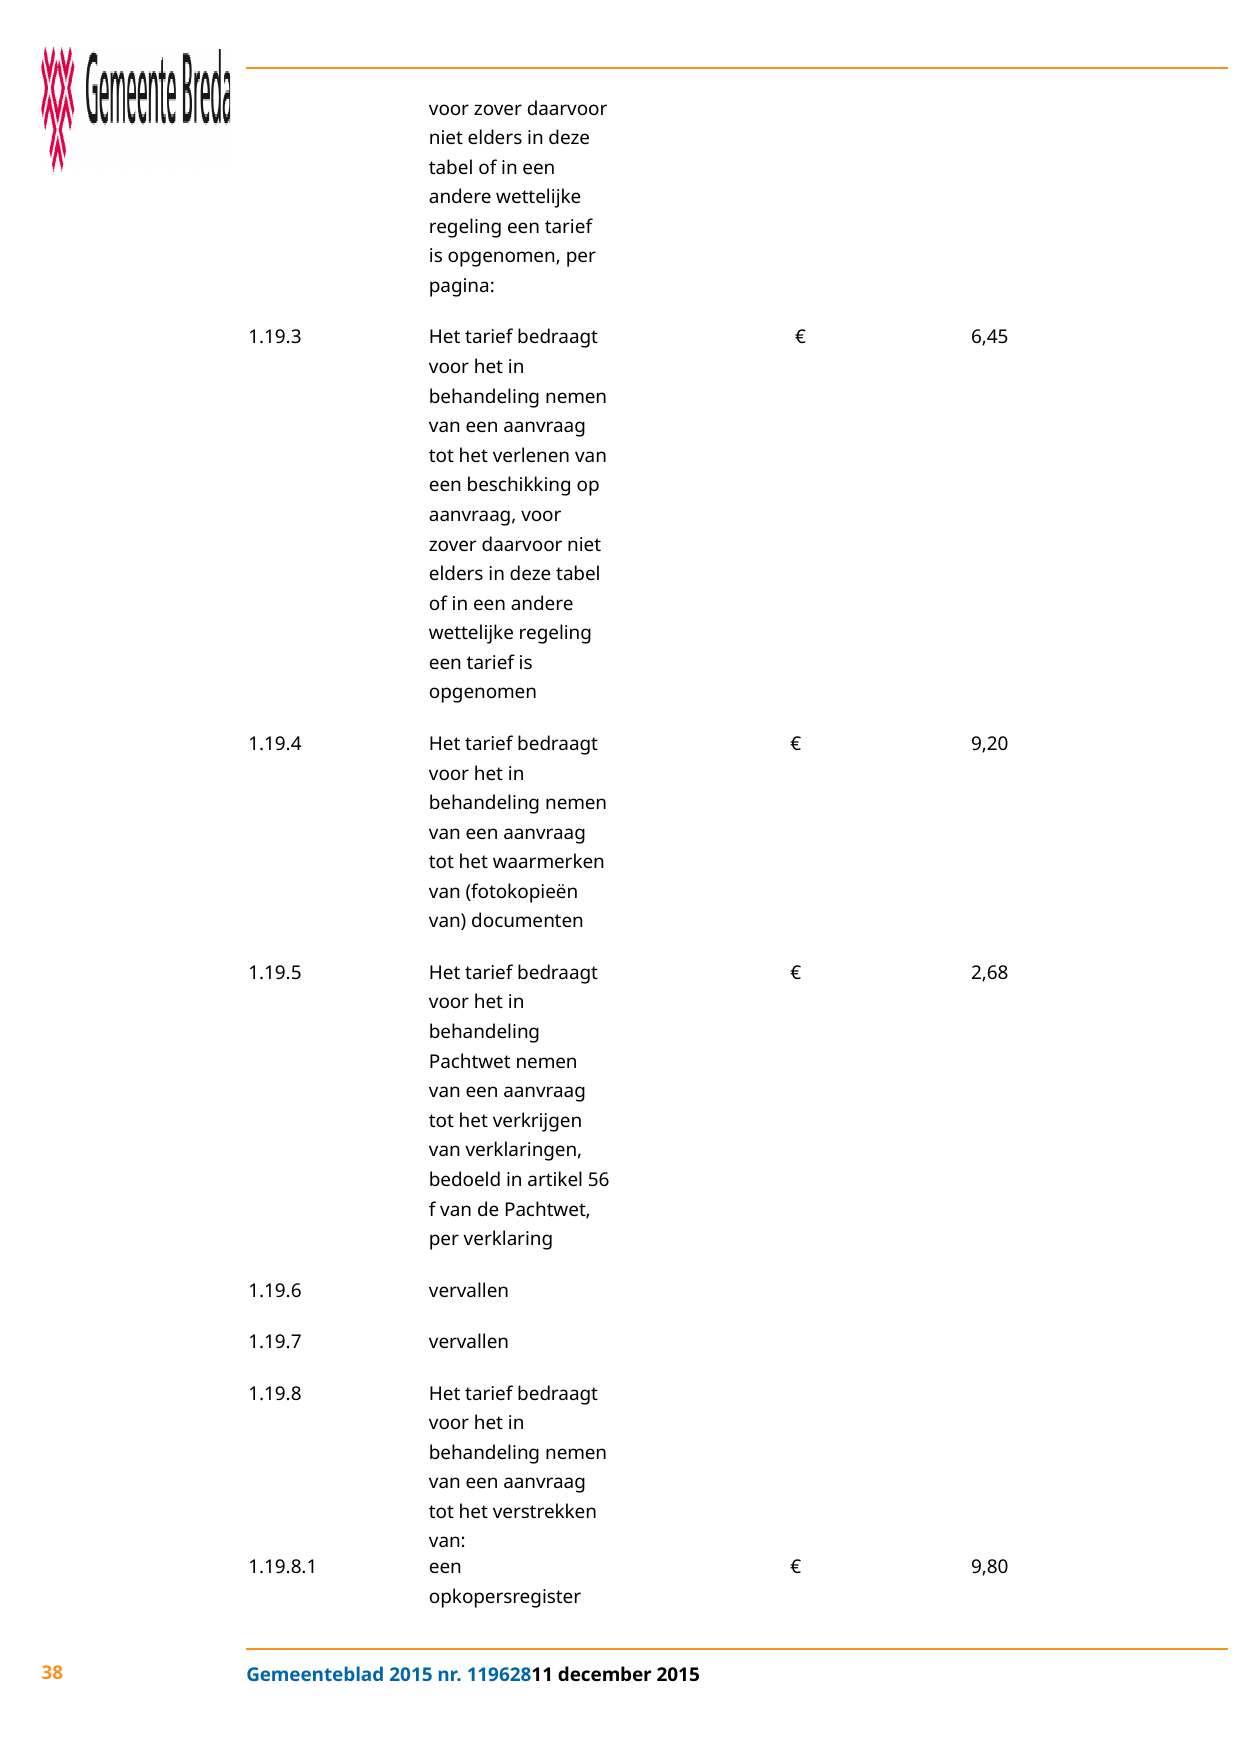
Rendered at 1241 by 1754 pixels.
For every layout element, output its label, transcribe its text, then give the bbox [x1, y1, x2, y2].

table_cell [609, 1251, 790, 1277]
picture [41, 47, 231, 172]
table_cell [609, 1354, 790, 1380]
table_cell [790, 1303, 971, 1328]
table_cell vervallen [429, 1328, 609, 1354]
table_cell [609, 1380, 790, 1553]
table_cell [790, 298, 971, 324]
table_cell [971, 934, 1152, 959]
table_cell [790, 1277, 971, 1303]
table_cell 1.19.5 [248, 959, 429, 1251]
table_cell een opkopersregister [429, 1554, 609, 1609]
table_cell [248, 1303, 429, 1328]
table_cell [971, 95, 1152, 298]
table_cell 1.19.4 [248, 730, 429, 933]
table_cell [248, 934, 429, 959]
table_cell 1.19.7 [248, 1328, 429, 1354]
table_cell vervallen [429, 1277, 609, 1303]
table_cell [429, 1251, 609, 1277]
table_cell 1.19.3 [248, 324, 429, 704]
table_cell [790, 1251, 971, 1277]
table_cell [971, 1380, 1152, 1553]
table_cell [790, 1354, 971, 1380]
table_cell [971, 1251, 1152, 1277]
table_cell [248, 95, 429, 298]
table_cell Het tarief bedraagt voor het in behandeling nemen van een aanvraag tot het waarmerken van (fotokopieën van) documenten [429, 730, 609, 933]
table_cell 2,68 [971, 959, 1152, 1251]
table_cell [429, 705, 609, 730]
table_cell Het tarief bedraagt voor het in behandeling Pachtwet nemen van een aanvraag tot het verkrijgen van verklaringen, bedoeld in artikel 56 f van de Pachtwet, per verklaring [429, 959, 609, 1251]
table_cell 9,80 [971, 1554, 1152, 1609]
table_cell [971, 1354, 1152, 1380]
table_cell 1.19.8 [248, 1380, 429, 1553]
table_cell 9,20 [971, 730, 1152, 933]
table_cell 6,45 [971, 324, 1152, 704]
table_cell € [790, 324, 971, 704]
table_cell [248, 705, 429, 730]
table_cell Het tarief bedraagt voor het in behandeling nemen van een aanvraag tot het verstrekken van: [429, 1380, 609, 1553]
table_cell € [790, 1554, 971, 1609]
table_cell Het tarief bedraagt voor het in behandeling nemen van een aanvraag tot het verlenen van een beschikking op aanvraag, voor zover daarvoor niet elders in deze tabel of in een andere wettelijke regeling een tarief is opgenomen [429, 324, 609, 704]
table_cell [248, 1251, 429, 1277]
table_cell [609, 1554, 790, 1609]
table_cell [971, 1328, 1152, 1354]
table_cell [790, 934, 971, 959]
table_cell [790, 1328, 971, 1354]
table_cell [429, 1354, 609, 1380]
table_cell [609, 298, 790, 324]
table_cell [609, 959, 790, 1251]
table_cell [609, 95, 790, 298]
table_cell [429, 1303, 609, 1328]
table_cell [609, 1277, 790, 1303]
table_cell 1.19.8.1 [248, 1554, 429, 1609]
table_cell [609, 324, 790, 704]
table_cell voor zover daarvoor niet elders in deze tabel of in een andere wettelijke regeling een tarief is opgenomen, per pagina: [429, 95, 609, 298]
table_cell 1.19.6 [248, 1277, 429, 1303]
table_cell [429, 298, 609, 324]
table_cell € [790, 730, 971, 933]
table_cell [971, 705, 1152, 730]
table_cell [429, 934, 609, 959]
table_cell [790, 95, 971, 298]
table_cell [790, 705, 971, 730]
table_cell [248, 298, 429, 324]
table_cell [609, 934, 790, 959]
table_cell [609, 1303, 790, 1328]
table_cell [971, 1277, 1152, 1303]
table_cell [971, 298, 1152, 324]
table_cell [609, 730, 790, 933]
table_cell [609, 705, 790, 730]
table_cell [609, 1328, 790, 1354]
table_cell [971, 1303, 1152, 1328]
table_cell [790, 1380, 971, 1553]
table_cell [248, 1354, 429, 1380]
table_cell € [790, 959, 971, 1251]
